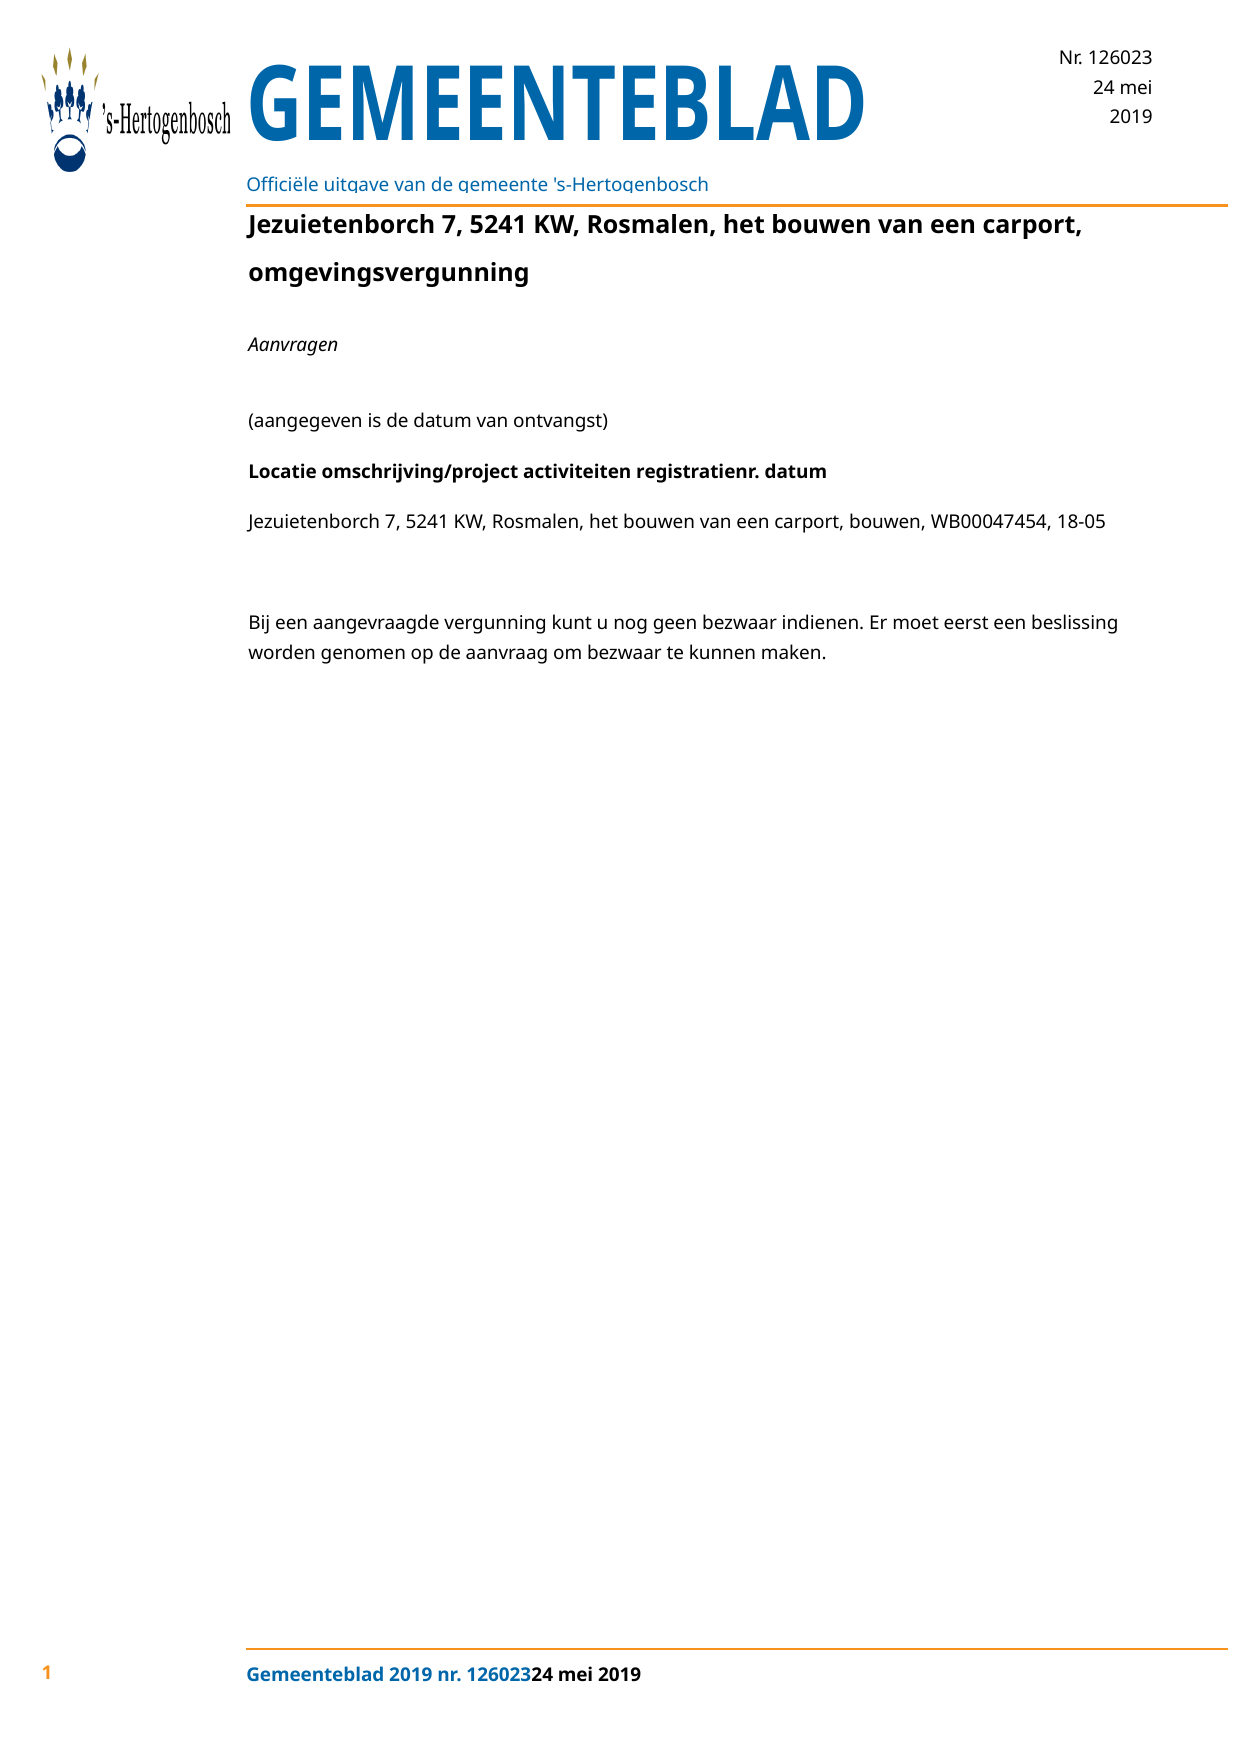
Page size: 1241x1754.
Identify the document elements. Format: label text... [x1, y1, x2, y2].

text (aangegeven is de datum van ontvangst) [248, 408, 1152, 433]
text Aanvragen [248, 331, 1152, 357]
text Jezuietenborch 7, 5241 KW, Rosmalen, het bouwen van een carport, bouwen, WB00047454, 18-05 [248, 508, 1152, 534]
text Jezuietenborch 7, 5241 KW, Rosmalen, het bouwen van een carport, omgevingsvergunning [248, 207, 1152, 288]
text Bij een aangevraagde vergunning kunt u nog geen bezwaar indienen. Er moet eerst een beslissing worden genomen op de aanvraag om bezwaar te kunnen maken. [248, 609, 1152, 664]
picture [41, 47, 231, 172]
text Locatie omschrijving/project activiteiten registratienr. datum [248, 458, 1152, 484]
